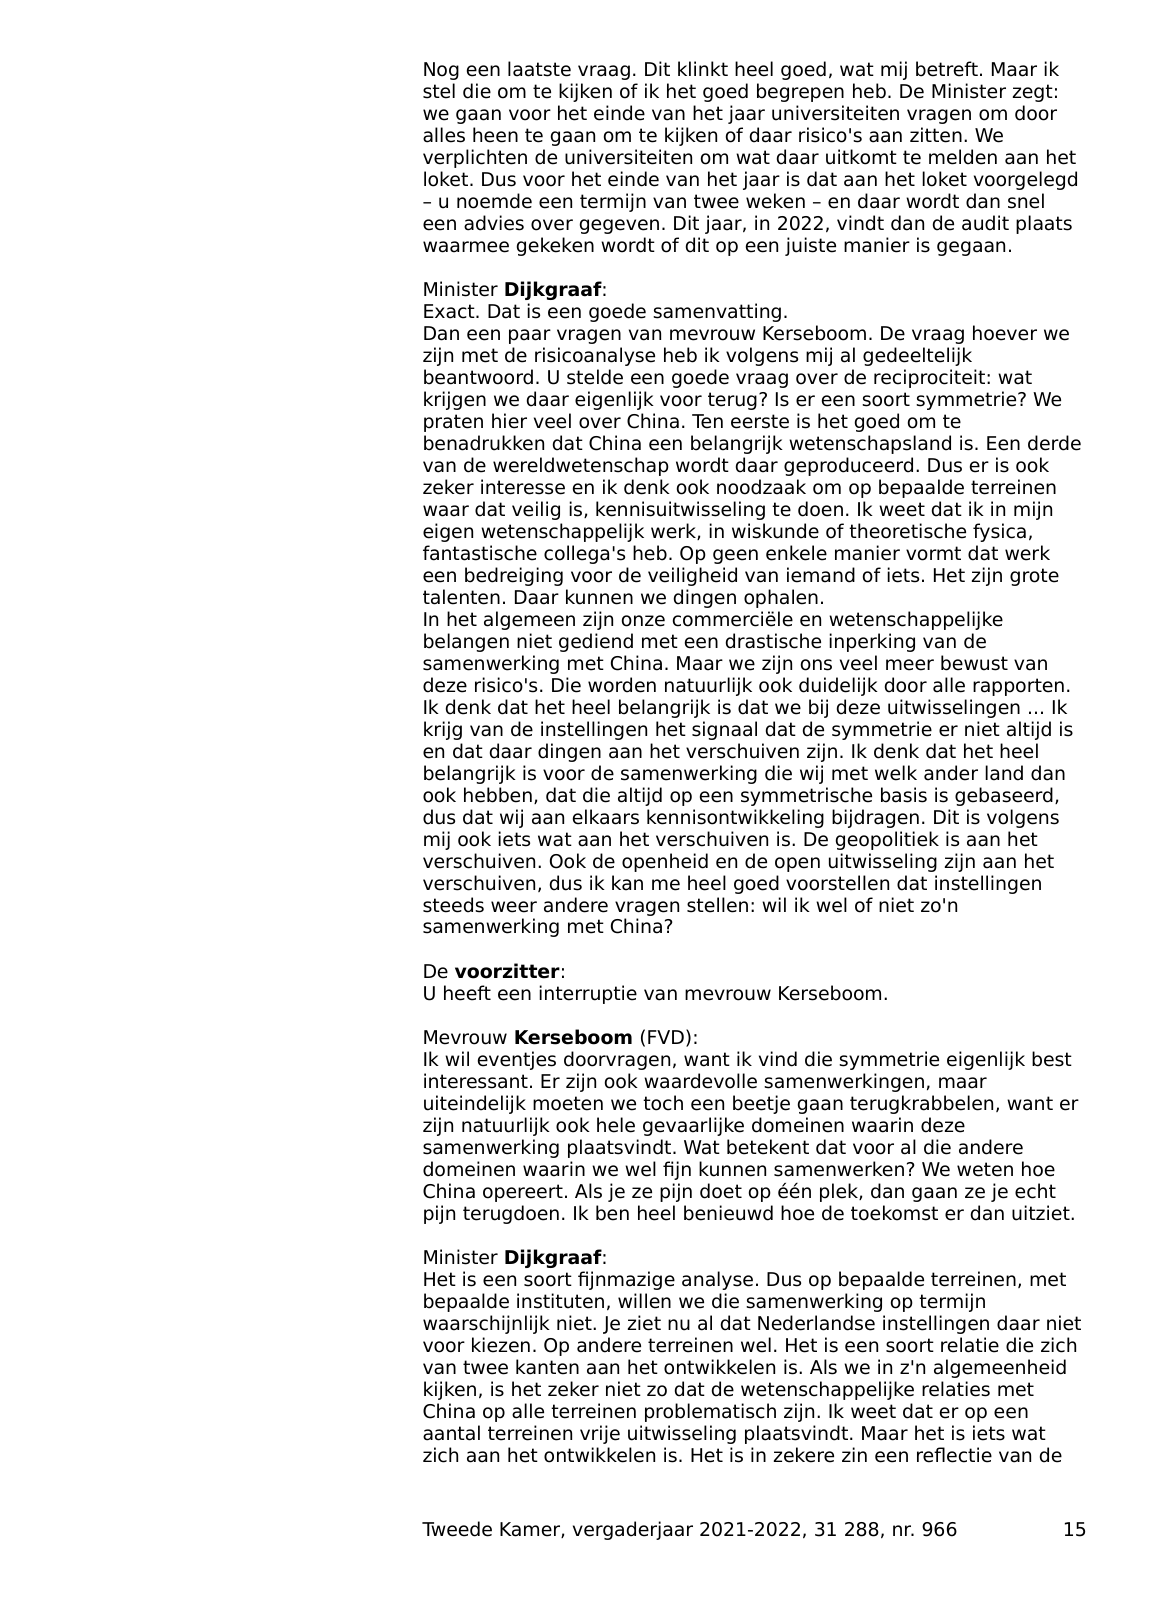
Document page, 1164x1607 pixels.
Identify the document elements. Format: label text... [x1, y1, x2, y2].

text Dan een paar vragen van mevrouw Kerseboom. De vraag hoever we zijn met de risicoanalyse heb ik volgens mij al gedeeltelijk beantwoord. U stelde een goede vraag over de reciprociteit: wat krijgen we daar eigenlijk voor terug? Is er een soort symmetrie? We praten hier veel over China. Ten eerste is het goed om te benadrukken dat China een belangrijk wetenschapsland is. Een derde van de wereldwetenschap wordt daar geproduceerd. Dus er is ook zeker interesse en ik denk ook noodzaak om op bepaalde terreinen waar dat veilig is, kennisuitwisseling te doen. Ik weet dat ik in mijn eigen wetenschappelijk werk, in wiskunde of theoretische fysica, fantastische collega's heb. Op geen enkele manier vormt dat werk een bedreiging voor de veiligheid van iemand of iets. Het zijn grote talenten. Daar kunnen we dingen ophalen. [422, 323, 1087, 609]
text De voorzitter: [422, 961, 1087, 983]
text Nog een laatste vraag. Dit klinkt heel goed, wat mij betreft. Maar ik stel die om te kijken of ik het goed begrepen heb. De Minister zegt: we gaan voor het einde van het jaar universiteiten vragen om door alles heen te gaan om te kijken of daar risico's aan zitten. We verplichten de universiteiten om wat daar uitkomt te melden aan het loket. Dus voor het einde van het jaar is dat aan het loket voorgelegd – u noemde een termijn van twee weken – en daar wordt dan snel een advies over gegeven. Dit jaar, in 2022, vindt dan de audit plaats waarmee gekeken wordt of dit op een juiste manier is gegaan. [422, 59, 1087, 257]
text Minister Dijkgraaf: [422, 1247, 1087, 1269]
text In het algemeen zijn onze commerciële en wetenschappelijke belangen niet gediend met een drastische inperking van de samenwerking met China. Maar we zijn ons veel meer bewust van deze risico's. Die worden natuurlijk ook duidelijk door alle rapporten. Ik denk dat het heel belangrijk is dat we bij deze uitwisselingen ... Ik krijg van de instellingen het signaal dat de symmetrie er niet altijd is en dat daar dingen aan het verschuiven zijn. Ik denk dat het heel belangrijk is voor de samenwerking die wij met welk ander land dan ook hebben, dat die altijd op een symmetrische basis is gebaseerd, dus dat wij aan elkaars kennisontwikkeling bijdragen. Dit is volgens mij ook iets wat aan het verschuiven is. De geopolitiek is aan het verschuiven. Ook de openheid en de open uitwisseling zijn aan het verschuiven, dus ik kan me heel goed voorstellen dat instellingen steeds weer andere vragen stellen: wil ik wel of niet zo'n samenwerking met China? [422, 609, 1087, 938]
text Mevrouw Kerseboom (FVD): [422, 1027, 1087, 1049]
text Exact. Dat is een goede samenvatting. [422, 301, 1087, 323]
text Minister Dijkgraaf: [422, 279, 1087, 301]
text Het is een soort fijnmazige analyse. Dus op bepaalde terreinen, met bepaalde instituten, willen we die samenwerking op termijn waarschijnlijk niet. Je ziet nu al dat Nederlandse instellingen daar niet voor kiezen. Op andere terreinen wel. Het is een soort relatie die zich van twee kanten aan het ontwikkelen is. Als we in z'n algemeenheid kijken, is het zeker niet zo dat de wetenschappelijke relaties met China op alle terreinen problematisch zijn. Ik weet dat er op een aantal terreinen vrije uitwisseling plaatsvindt. Maar het is iets wat zich aan het ontwikkelen is. Het is in zekere zin een reflectie van de [422, 1269, 1087, 1467]
text U heeft een interruptie van mevrouw Kerseboom. [422, 983, 1087, 1004]
text Ik wil eventjes doorvragen, want ik vind die symmetrie eigenlijk best interessant. Er zijn ook waardevolle samenwerkingen, maar uiteindelijk moeten we toch een beetje gaan terugkrabbelen, want er zijn natuurlijk ook hele gevaarlijke domeinen waarin deze samenwerking plaatsvindt. Wat betekent dat voor al die andere domeinen waarin we wel fijn kunnen samenwerken? We weten hoe China opereert. Als je ze pijn doet op één plek, dan gaan ze je echt pijn terugdoen. Ik ben heel benieuwd hoe de toekomst er dan uitziet. [422, 1049, 1087, 1224]
